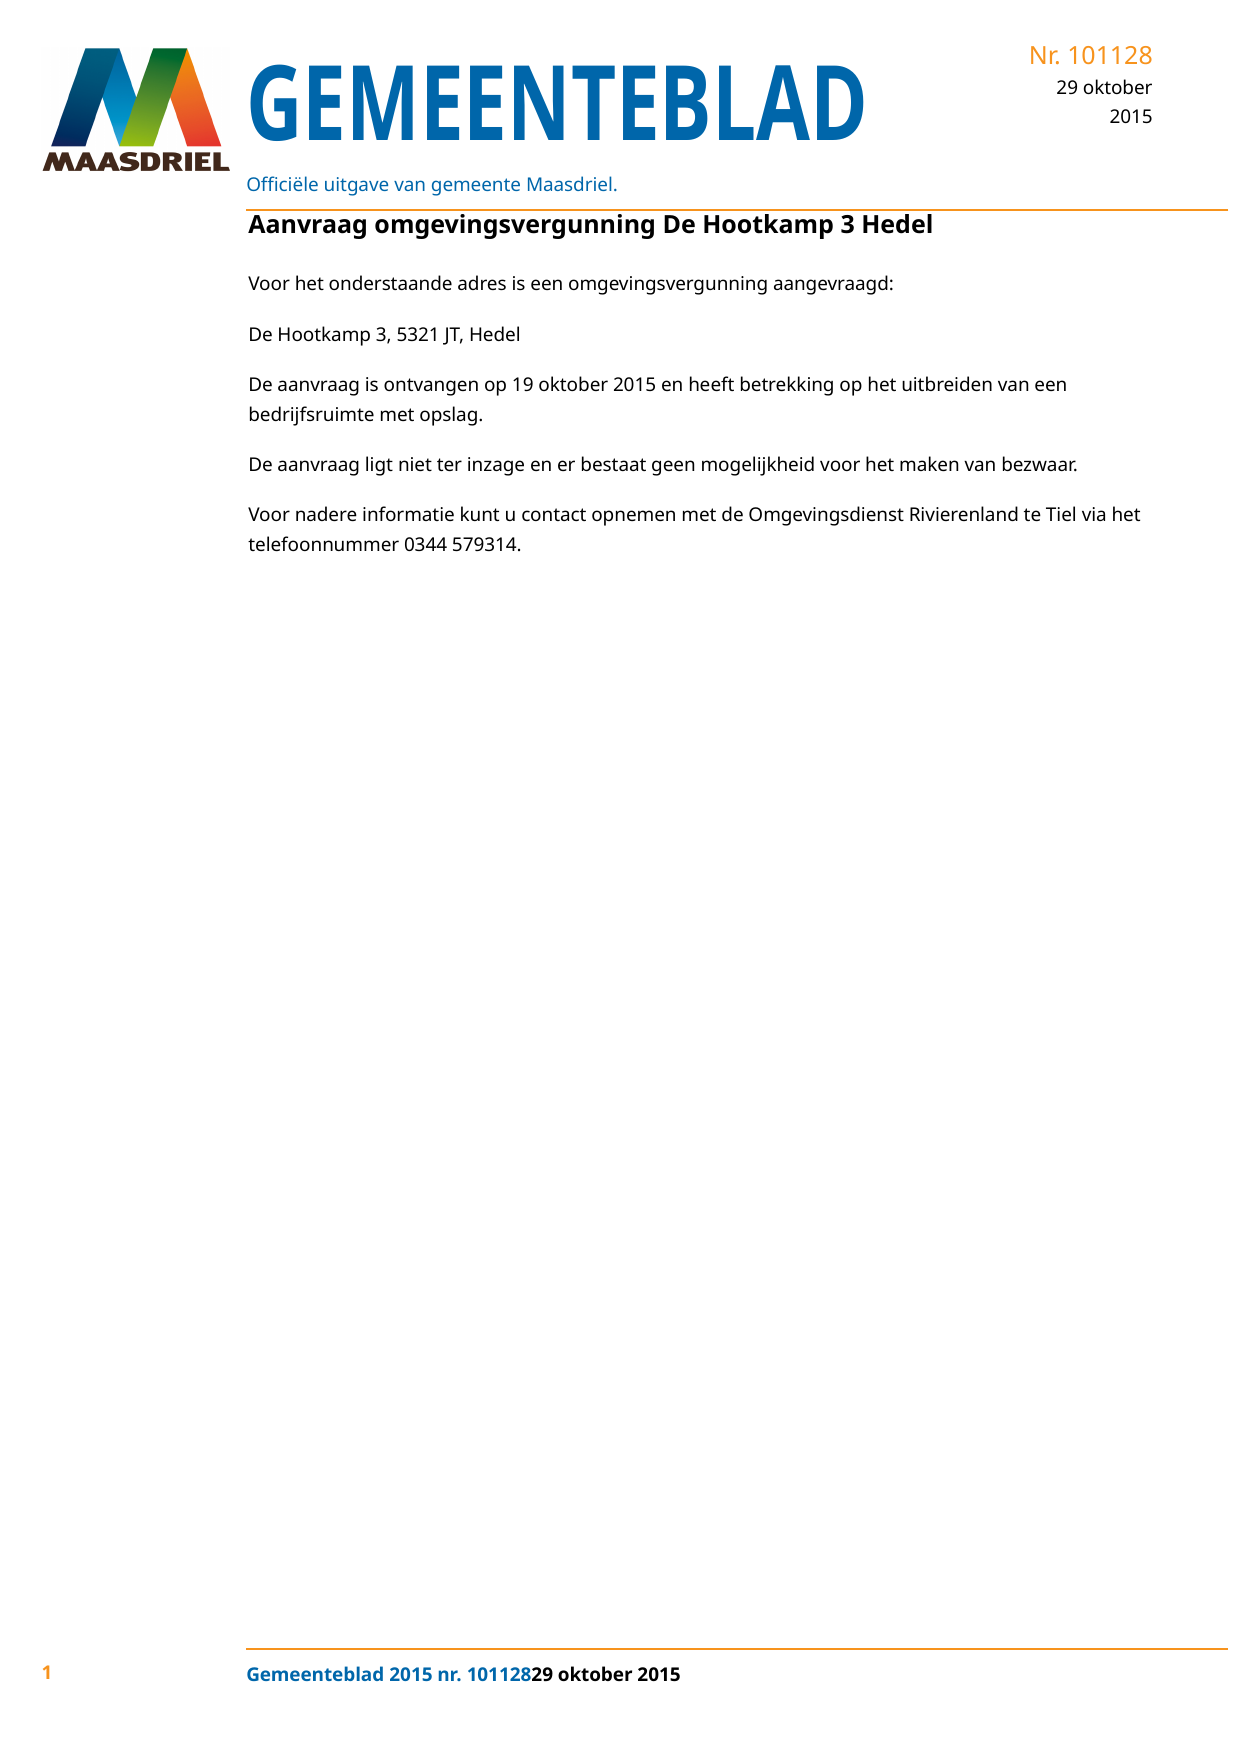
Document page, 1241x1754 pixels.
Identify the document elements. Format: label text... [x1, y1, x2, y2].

text De Hootkamp 3, 5321 JT, Hedel [248, 321, 1152, 346]
text De aanvraag ligt niet ter inzage en er bestaat geen mogelijkheid voor het maken van bezwaar. [248, 451, 1152, 477]
text Aanvraag omgevingsvergunning De Hootkamp 3 Hedel [248, 211, 1152, 241]
text De aanvraag is ontvangen op 19 oktober 2015 en heeft betrekking op het uitbreiden van een bedrijfsruimte met opslag. [248, 371, 1152, 426]
picture [41, 47, 231, 172]
text Voor nadere informatie kunt u contact opnemen met de Omgevingsdienst Rivierenland te Tiel via het telefoonnummer 0344 579314. [248, 502, 1152, 557]
text Voor het onderstaande adres is een omgevingsvergunning aangevraagd: [248, 270, 1152, 296]
